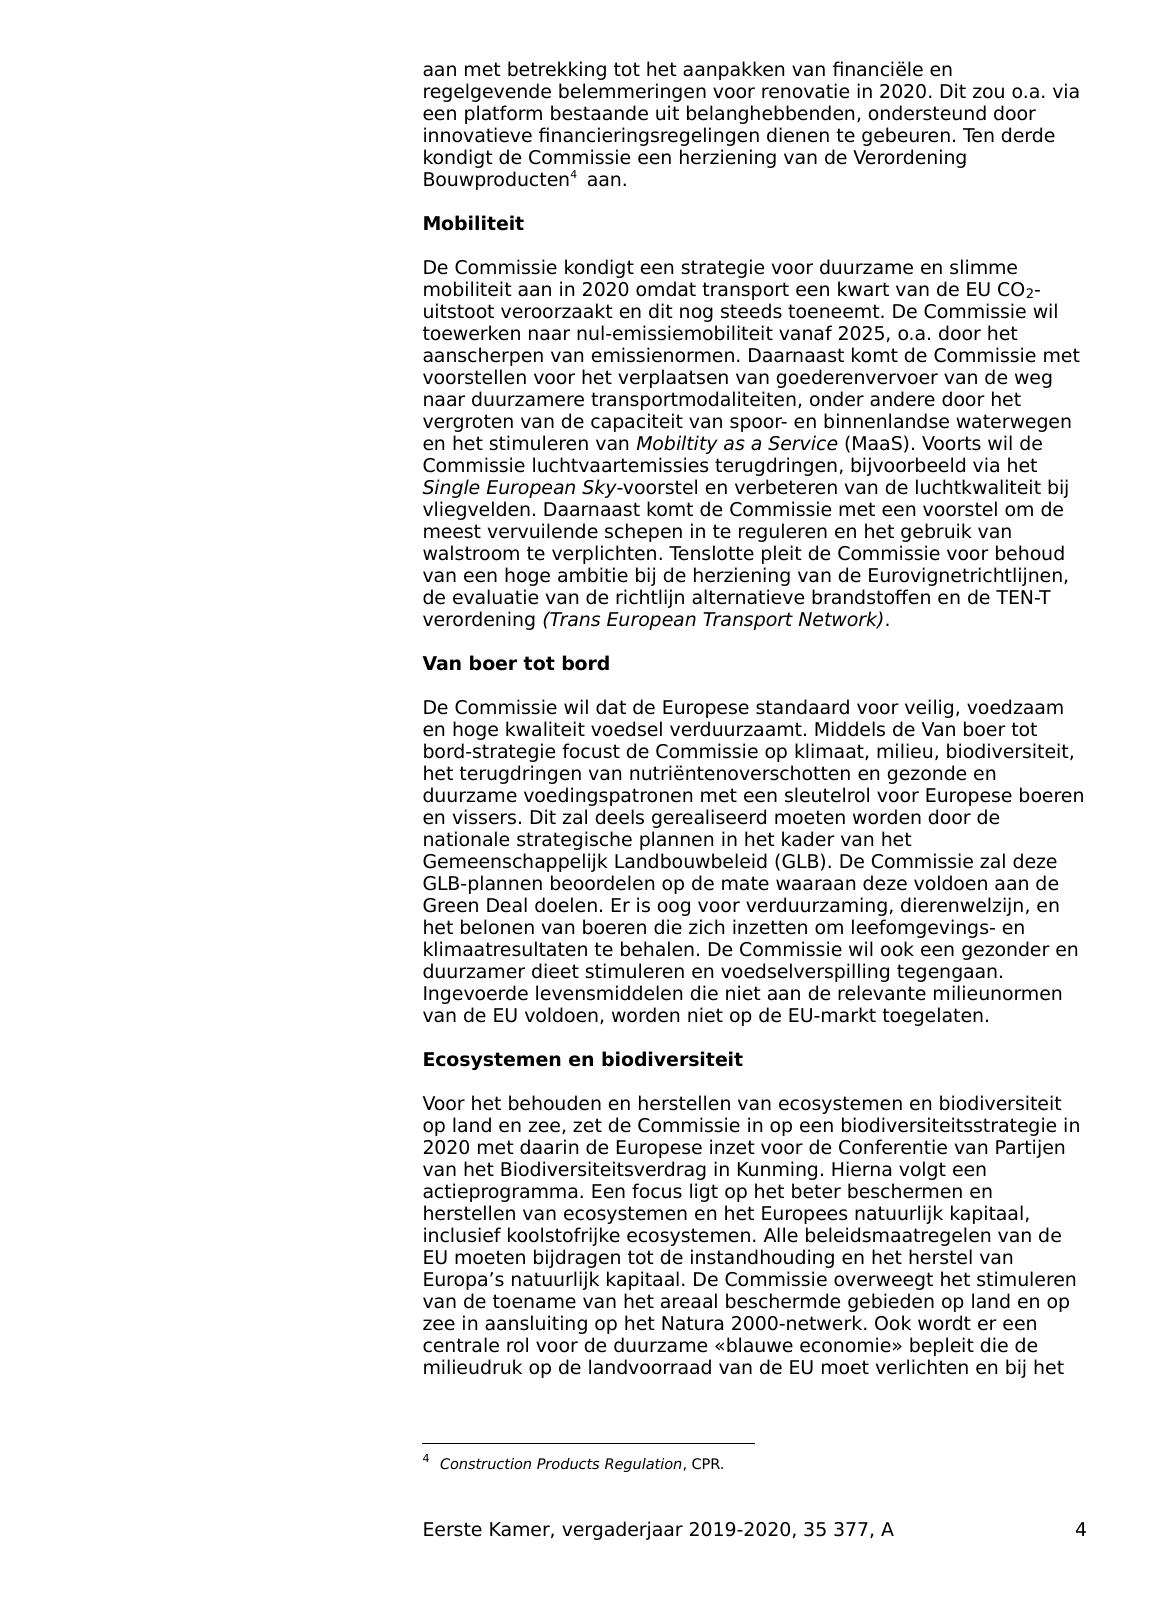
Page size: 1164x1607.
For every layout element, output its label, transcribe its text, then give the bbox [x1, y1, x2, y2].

text aan met betrekking tot het aanpakken van financiële en regelgevende belemmeringen voor renovatie in 2020. Dit zou o.a. via een platform bestaande uit belanghebbenden, ondersteund door innovatieve financieringsregelingen dienen te gebeuren. Ten derde kondigt de Commissie een herziening van de Verordening Bouwproducten aan. [422, 59, 1087, 191]
text De Commissie kondigt een strategie voor duurzame en slimme mobiliteit aan in 2020 omdat transport een kwart van de EU CO2-uitstoot veroorzaakt en dit nog steeds toeneemt. De Commissie wil toewerken naar nul-emissiemobiliteit vanaf 2025, o.a. door het aanscherpen van emissienormen. Daarnaast komt de Commissie met voorstellen voor het verplaatsen van goederenvervoer van de weg naar duurzamere transportmodaliteiten, onder andere door het vergroten van de capaciteit van spoor- en binnenlandse waterwegen en het stimuleren van Mobiltity as a Service (MaaS). Voorts wil de Commissie luchtvaartemissies terugdringen, bijvoorbeeld via het Single European Sky-voorstel en verbeteren van de luchtkwaliteit bij vliegvelden. Daarnaast komt de Commissie met een voorstel om de meest vervuilende schepen in te reguleren en het gebruik van walstroom te verplichten. Tenslotte pleit de Commissie voor behoud van een hoge ambitie bij de herziening van de Eurovignetrichtlijnen, de evaluatie van de richtlijn alternatieve brandstoffen en de TEN-T verordening (Trans European Transport Network). [422, 257, 1087, 631]
subtitle Van boer tot bord [422, 653, 1087, 675]
text Construction Products Regulation, CPR. [422, 1452, 1087, 1474]
text De Commissie wil dat de Europese standaard voor veilig, voedzaam en hoge kwaliteit voedsel verduurzaamt. Middels de Van boer tot bord-strategie focust de Commissie op klimaat, milieu, biodiversiteit, het terugdringen van nutriëntenoverschotten en gezonde en duurzame voedingspatronen met een sleutelrol voor Europese boeren en vissers. Dit zal deels gerealiseerd moeten worden door de nationale strategische plannen in het kader van het Gemeenschappelijk Landbouwbeleid (GLB). De Commissie zal deze GLB-plannen beoordelen op de mate waaraan deze voldoen aan de Green Deal doelen. Er is oog voor verduurzaming, dierenwelzijn, en het belonen van boeren die zich inzetten om leefomgevings- en klimaatresultaten te behalen. De Commissie wil ook een gezonder en duurzamer dieet stimuleren en voedselverspilling tegengaan. Ingevoerde levensmiddelen die niet aan de relevante milieunormen van de EU voldoen, worden niet op de EU-markt toegelaten. [422, 697, 1087, 1027]
text Voor het behouden en herstellen van ecosystemen en biodiversiteit op land en zee, zet de Commissie in op een biodiversiteitsstrategie in 2020 met daarin de Europese inzet voor de Conferentie van Partijen van het Biodiversiteitsverdrag in Kunming. Hierna volgt een actieprogramma. Een focus ligt op het beter beschermen en herstellen van ecosystemen en het Europees natuurlijk kapitaal, inclusief koolstofrijke ecosystemen. Alle beleidsmaatregelen van de EU moeten bijdragen tot de instandhouding en het herstel van Europa’s natuurlijk kapitaal. De Commissie overweegt het stimuleren van de toename van het areaal beschermde gebieden op land en op zee in aansluiting op het Natura 2000-netwerk. Ook wordt er een centrale rol voor de duurzame «blauwe economie» bepleit die de milieudruk op de landvoorraad van de EU moet verlichten en bij het [422, 1093, 1087, 1379]
subtitle Mobiliteit [422, 213, 1087, 235]
subtitle Ecosystemen en biodiversiteit [422, 1049, 1087, 1071]
